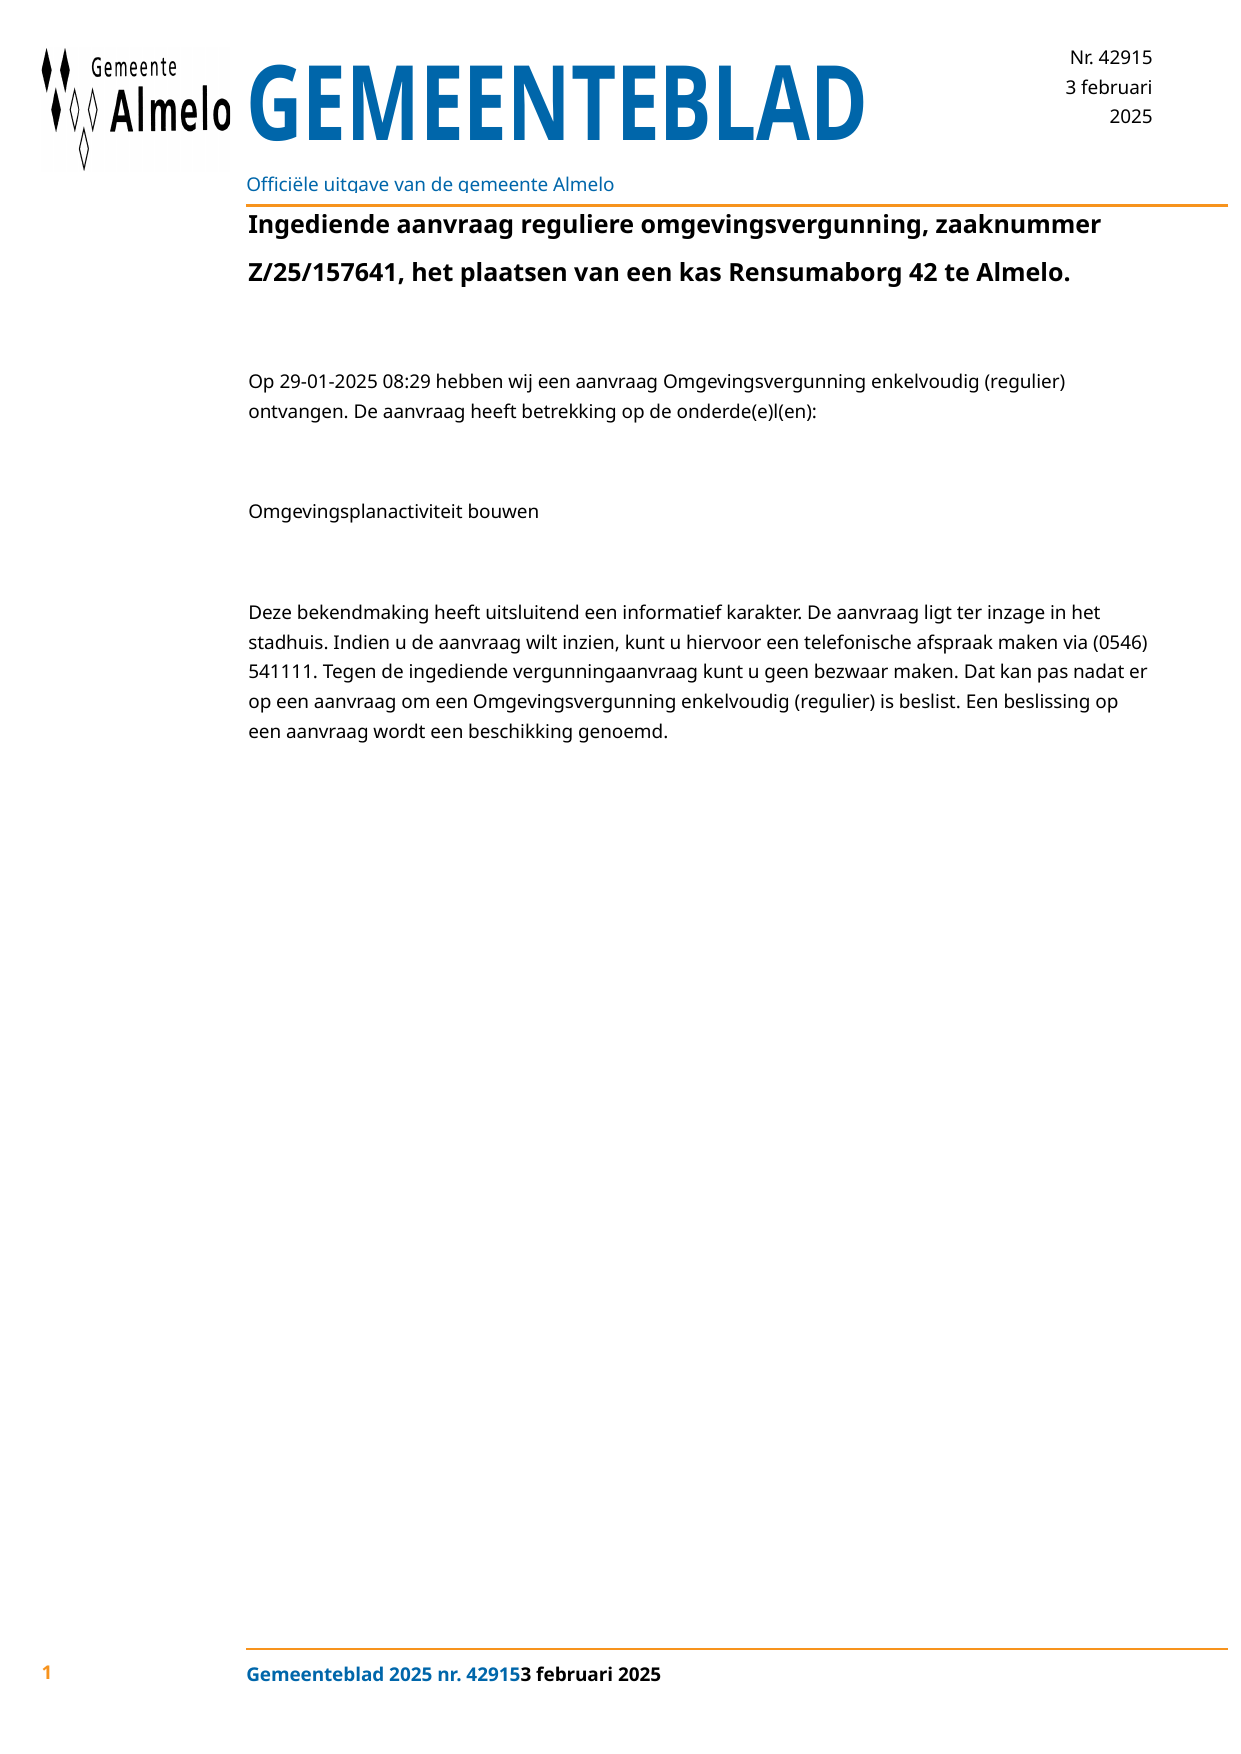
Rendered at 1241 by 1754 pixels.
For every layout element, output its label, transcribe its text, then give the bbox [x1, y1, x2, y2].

text Deze bekendmaking heeft uitsluitend een informatief karakter. De aanvraag ligt ter inzage in het stadhuis. Indien u de aanvraag wilt inzien, kunt u hiervoor een telefonische afspraak maken via (0546) 541111. Tegen de ingediende vergunningaanvraag kunt u geen bezwaar maken. Dat kan pas nadat er op een aanvraag om een Omgevingsvergunning enkelvoudig (regulier) is beslist. Een beslissing op een aanvraag wordt een beschikking genoemd. [248, 599, 1152, 744]
text Omgevingsplanactiviteit bouwen [248, 499, 1152, 524]
text Op 29-01-2025 08:29 hebben wij een aanvraag Omgevingsvergunning enkelvoudig (regulier) ontvangen. De aanvraag heeft betrekking op de onderde(e)l(en): [248, 368, 1152, 424]
text Ingediende aanvraag reguliere omgevingsvergunning, zaaknummer Z/25/157641, het plaatsen van een kas Rensumaborg 42 te Almelo. [248, 207, 1152, 288]
picture [41, 47, 231, 172]
